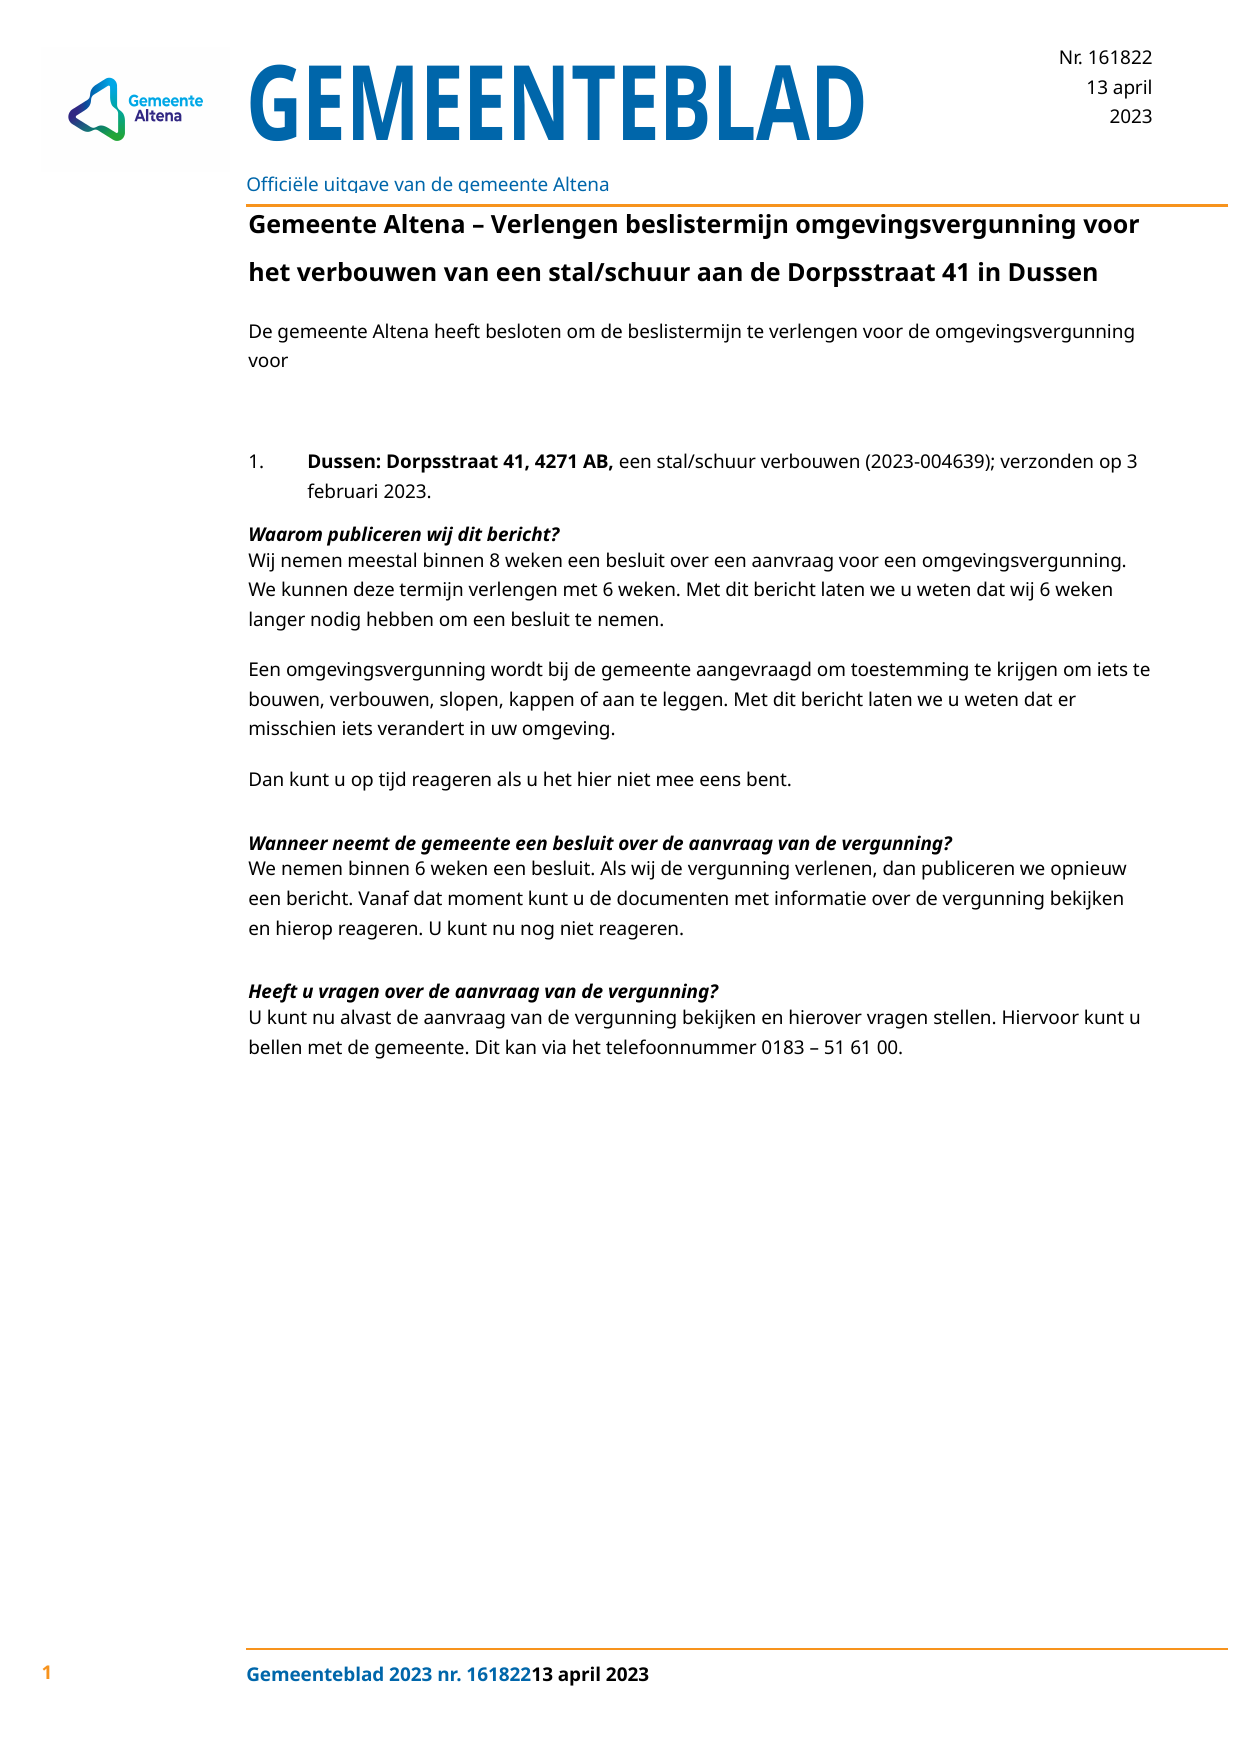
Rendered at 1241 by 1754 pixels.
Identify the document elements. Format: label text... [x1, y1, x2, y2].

text Gemeente Altena – Verlengen beslistermijn omgevingsvergunning voor het verbouwen van een stal/schuur aan de Dorpsstraat 41 in Dussen [248, 207, 1152, 288]
text Een omgevingsvergunning wordt bij de gemeente aangevraagd om toestemming te krijgen om iets te bouwen, verbouwen, slopen, kappen of aan te leggen. Met dit bericht laten we u weten dat er misschien iets verandert in uw omgeving. [248, 656, 1152, 741]
picture [41, 47, 231, 172]
text Dan kunt u op tijd reageren als u het hier niet mee eens bent. [248, 766, 1152, 792]
text Wanneer neemt de gemeente een besluit over de aanvraag van de vergunning? [248, 830, 1152, 856]
list Dussen: Dorpsstraat 41, 4271 AB, een stal/schuur verbouwen (2023-004639); verzonden op 3 februari 2023. [248, 448, 1152, 504]
text De gemeente Altena heeft besloten om de beslistermijn te verlengen voor de omgevingsvergunning voor [248, 318, 1152, 373]
text Wij nemen meestal binnen 8 weken een besluit over een aanvraag voor een omgevingsvergunning. We kunnen deze termijn verlengen met 6 weken. Met dit bericht laten we u weten dat wij 6 weken langer nodig hebben om een besluit te nemen. [248, 547, 1152, 632]
text Waarom publiceren wij dit bericht? [248, 521, 1152, 547]
text We nemen binnen 6 weken een besluit. Als wij de vergunning verlenen, dan publiceren we opnieuw een bericht. Vanaf dat moment kunt u de documenten met informatie over de vergunning bekijken en hierop reageren. U kunt nu nog niet reageren. [248, 856, 1152, 941]
text Heeft u vragen over de aanvraag van de vergunning? [248, 979, 1152, 1004]
text U kunt nu alvast de aanvraag van de vergunning bekijken en hierover vragen stellen. Hiervoor kunt u bellen met de gemeente. Dit kan via het telefoonnummer 0183 – 51 61 00. [248, 1004, 1152, 1060]
